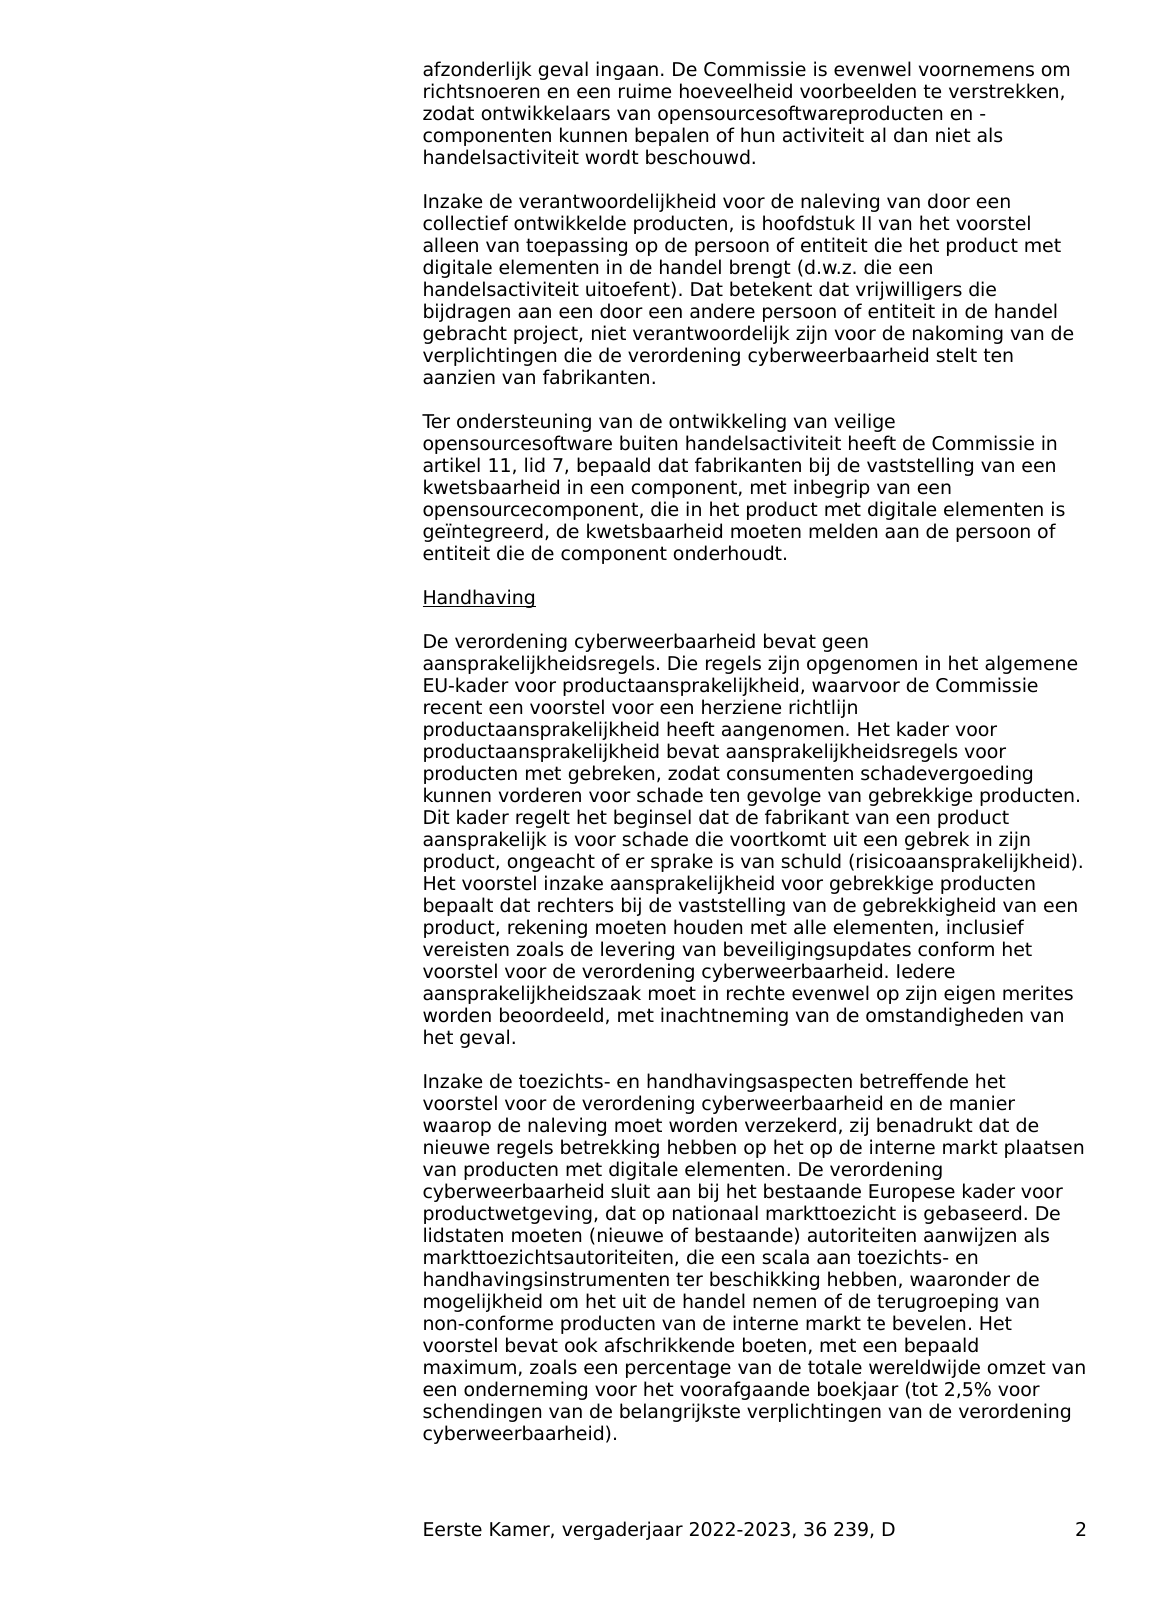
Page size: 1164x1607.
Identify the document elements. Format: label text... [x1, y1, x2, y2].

text Ter ondersteuning van de ontwikkeling van veilige opensourcesoftware buiten handelsactiviteit heeft de Commissie in artikel 11, lid 7, bepaald dat fabrikanten bij de vaststelling van een kwetsbaarheid in een component, met inbegrip van een opensourcecomponent, die in het product met digitale elementen is geïntegreerd, de kwetsbaarheid moeten melden aan de persoon of entiteit die de component onderhoudt. [422, 411, 1087, 565]
text afzonderlijk geval ingaan. De Commissie is evenwel voornemens om richtsnoeren en een ruime hoeveelheid voorbeelden te verstrekken, zodat ontwikkelaars van opensourcesoftwareproducten en -componenten kunnen bepalen of hun activiteit al dan niet als handelsactiviteit wordt beschouwd. [422, 59, 1087, 169]
text Inzake de verantwoordelijkheid voor de naleving van door een collectief ontwikkelde producten, is hoofdstuk II van het voorstel alleen van toepassing op de persoon of entiteit die het product met digitale elementen in de handel brengt (d.w.z. die een handelsactiviteit uitoefent). Dat betekent dat vrijwilligers die bijdragen aan een door een andere persoon of entiteit in de handel gebracht project, niet verantwoordelijk zijn voor de nakoming van de verplichtingen die de verordening cyberweerbaarheid stelt ten aanzien van fabrikanten. [422, 191, 1087, 389]
text Inzake de toezichts- en handhavingsaspecten betreffende het voorstel voor de verordening cyberweerbaarheid en de manier waarop de naleving moet worden verzekerd, zij benadrukt dat de nieuwe regels betrekking hebben op het op de interne markt plaatsen van producten met digitale elementen. De verordening cyberweerbaarheid sluit aan bij het bestaande Europese kader voor productwetgeving, dat op nationaal markttoezicht is gebaseerd. De lidstaten moeten (nieuwe of bestaande) autoriteiten aanwijzen als markttoezichtsautoriteiten, die een scala aan toezichts- en handhavingsinstrumenten ter beschikking hebben, waaronder de mogelijkheid om het uit de handel nemen of de terugroeping van non-conforme producten van de interne markt te bevelen. Het voorstel bevat ook afschrikkende boeten, met een bepaald maximum, zoals een percentage van de totale wereldwijde omzet van een onderneming voor het voorafgaande boekjaar (tot 2,5% voor schendingen van de belangrijkste verplichtingen van de verordening cyberweerbaarheid). [422, 1071, 1087, 1445]
subtitle Handhaving [422, 587, 1087, 609]
text De verordening cyberweerbaarheid bevat geen aansprakelijkheidsregels. Die regels zijn opgenomen in het algemene EU-kader voor productaansprakelijkheid, waarvoor de Commissie recent een voorstel voor een herziene richtlijn productaansprakelijkheid heeft aangenomen. Het kader voor productaansprakelijkheid bevat aansprakelijkheidsregels voor producten met gebreken, zodat consumenten schadevergoeding kunnen vorderen voor schade ten gevolge van gebrekkige producten. Dit kader regelt het beginsel dat de fabrikant van een product aansprakelijk is voor schade die voortkomt uit een gebrek in zijn product, ongeacht of er sprake is van schuld (risicoaansprakelijkheid). Het voorstel inzake aansprakelijkheid voor gebrekkige producten bepaalt dat rechters bij de vaststelling van de gebrekkigheid van een product, rekening moeten houden met alle elementen, inclusief vereisten zoals de levering van beveiligingsupdates conform het voorstel voor de verordening cyberweerbaarheid. Iedere aansprakelijkheidszaak moet in rechte evenwel op zijn eigen merites worden beoordeeld, met inachtneming van de omstandigheden van het geval. [422, 631, 1087, 1049]
